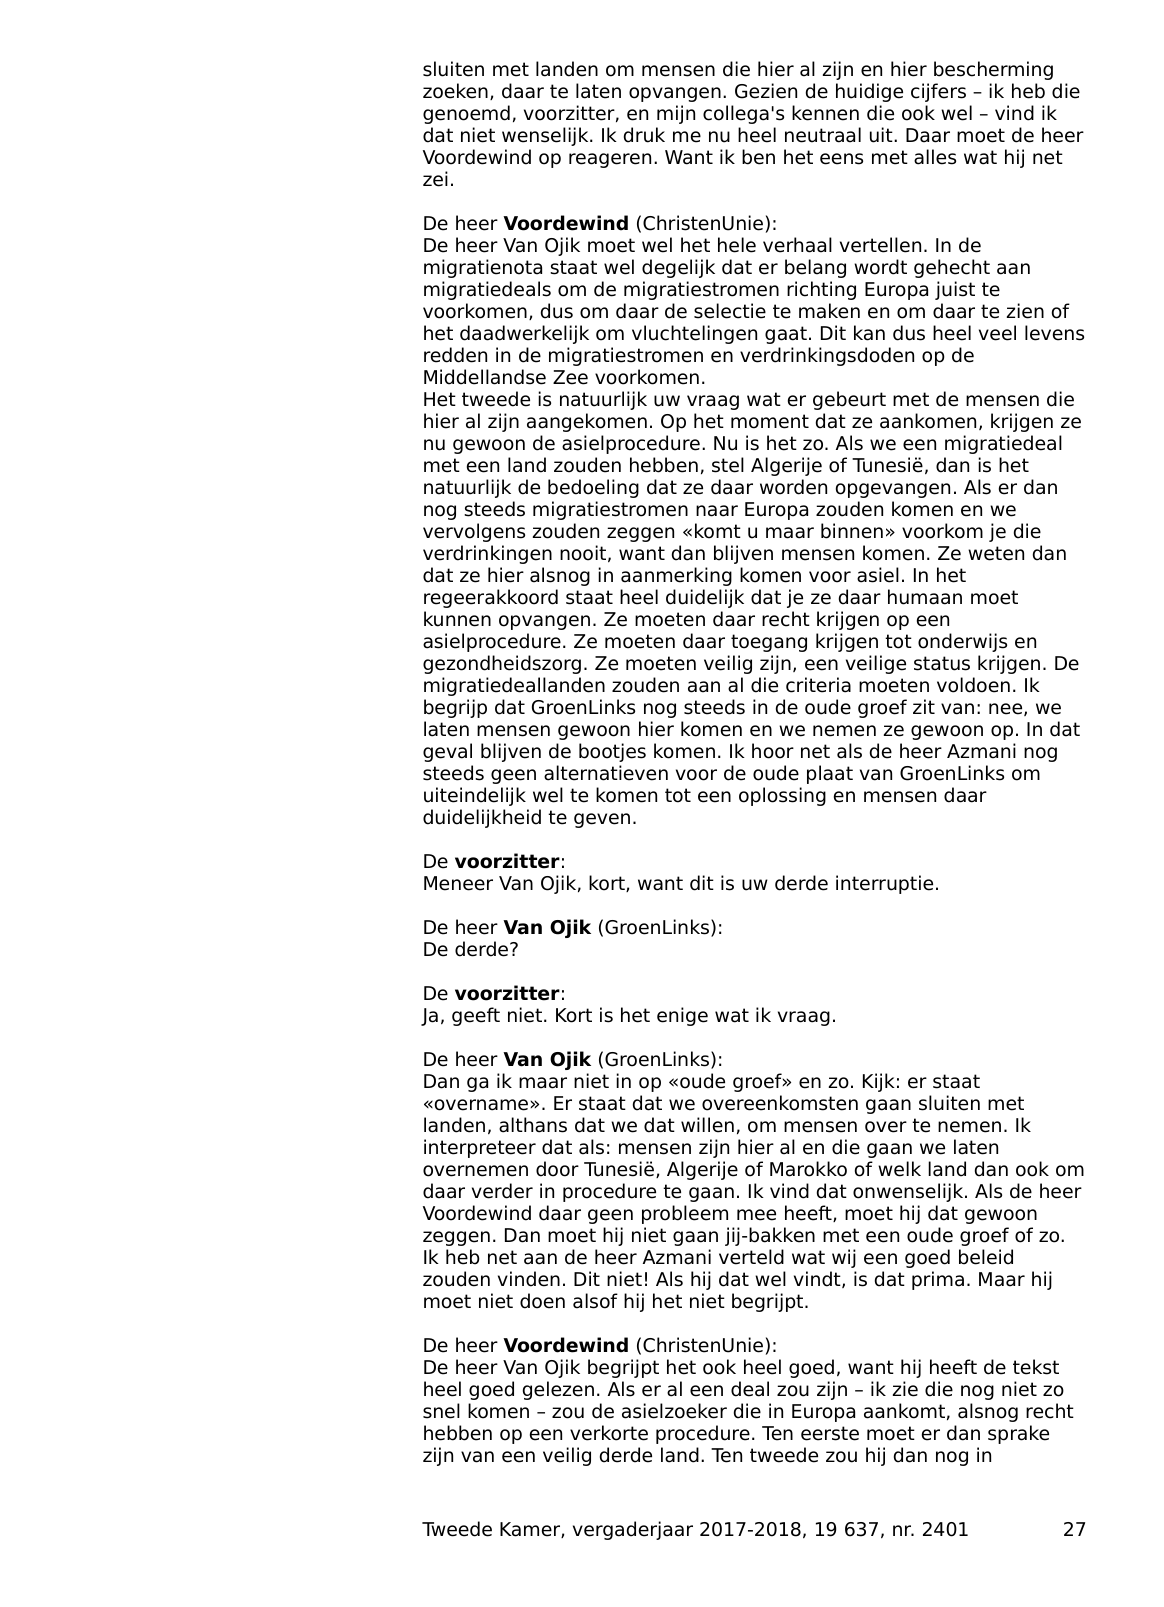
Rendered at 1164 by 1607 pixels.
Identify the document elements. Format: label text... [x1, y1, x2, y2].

text De heer Van Ojik moet wel het hele verhaal vertellen. In de migratienota staat wel degelijk dat er belang wordt gehecht aan migratiedeals om de migratiestromen richting Europa juist te voorkomen, dus om daar de selectie te maken en om daar te zien of het daadwerkelijk om vluchtelingen gaat. Dit kan dus heel veel levens redden in de migratiestromen en verdrinkingsdoden op de Middellandse Zee voorkomen. [422, 235, 1087, 389]
text De heer Van Ojik (GroenLinks): [422, 1049, 1087, 1071]
text De heer Van Ojik (GroenLinks): [422, 917, 1087, 939]
text De heer Van Ojik begrijpt het ook heel goed, want hij heeft de tekst heel goed gelezen. Als er al een deal zou zijn – ik zie die nog niet zo snel komen – zou de asielzoeker die in Europa aankomt, alsnog recht hebben op een verkorte procedure. Ten eerste moet er dan sprake zijn van een veilig derde land. Ten tweede zou hij dan nog in [422, 1357, 1087, 1467]
text sluiten met landen om mensen die hier al zijn en hier bescherming zoeken, daar te laten opvangen. Gezien de huidige cijfers – ik heb die genoemd, voorzitter, en mijn collega's kennen die ook wel – vind ik dat niet wenselijk. Ik druk me nu heel neutraal uit. Daar moet de heer Voordewind op reageren. Want ik ben het eens met alles wat hij net zei. [422, 59, 1087, 191]
text Het tweede is natuurlijk uw vraag wat er gebeurt met de mensen die hier al zijn aangekomen. Op het moment dat ze aankomen, krijgen ze nu gewoon de asielprocedure. Nu is het zo. Als we een migratiedeal met een land zouden hebben, stel Algerije of Tunesië, dan is het natuurlijk de bedoeling dat ze daar worden opgevangen. Als er dan nog steeds migratiestromen naar Europa zouden komen en we vervolgens zouden zeggen «komt u maar binnen» voorkom je die verdrinkingen nooit, want dan blijven mensen komen. Ze weten dan dat ze hier alsnog in aanmerking komen voor asiel. In het regeerakkoord staat heel duidelijk dat je ze daar humaan moet kunnen opvangen. Ze moeten daar recht krijgen op een asielprocedure. Ze moeten daar toegang krijgen tot onderwijs en gezondheidszorg. Ze moeten veilig zijn, een veilige status krijgen. De migratiedeallanden zouden aan al die criteria moeten voldoen. Ik begrijp dat GroenLinks nog steeds in de oude groef zit van: nee, we laten mensen gewoon hier komen en we nemen ze gewoon op. In dat geval blijven de bootjes komen. Ik hoor net als de heer Azmani nog steeds geen alternatieven voor de oude plaat van GroenLinks om uiteindelijk wel te komen tot een oplossing en mensen daar duidelijkheid te geven. [422, 389, 1087, 828]
text Ja, geeft niet. Kort is het enige wat ik vraag. [422, 1005, 1087, 1027]
text De derde? [422, 939, 1087, 961]
text De voorzitter: [422, 983, 1087, 1005]
text De heer Voordewind (ChristenUnie): [422, 213, 1087, 235]
text Meneer Van Ojik, kort, want dit is uw derde interruptie. [422, 873, 1087, 895]
text De heer Voordewind (ChristenUnie): [422, 1335, 1087, 1357]
text De voorzitter: [422, 851, 1087, 873]
text Dan ga ik maar niet in op «oude groef» en zo. Kijk: er staat «overname». Er staat dat we overeenkomsten gaan sluiten met landen, althans dat we dat willen, om mensen over te nemen. Ik interpreteer dat als: mensen zijn hier al en die gaan we laten overnemen door Tunesië, Algerije of Marokko of welk land dan ook om daar verder in procedure te gaan. Ik vind dat onwenselijk. Als de heer Voordewind daar geen probleem mee heeft, moet hij dat gewoon zeggen. Dan moet hij niet gaan jij-bakken met een oude groef of zo. Ik heb net aan de heer Azmani verteld wat wij een goed beleid zouden vinden. Dit niet! Als hij dat wel vindt, is dat prima. Maar hij moet niet doen alsof hij het niet begrijpt. [422, 1071, 1087, 1313]
